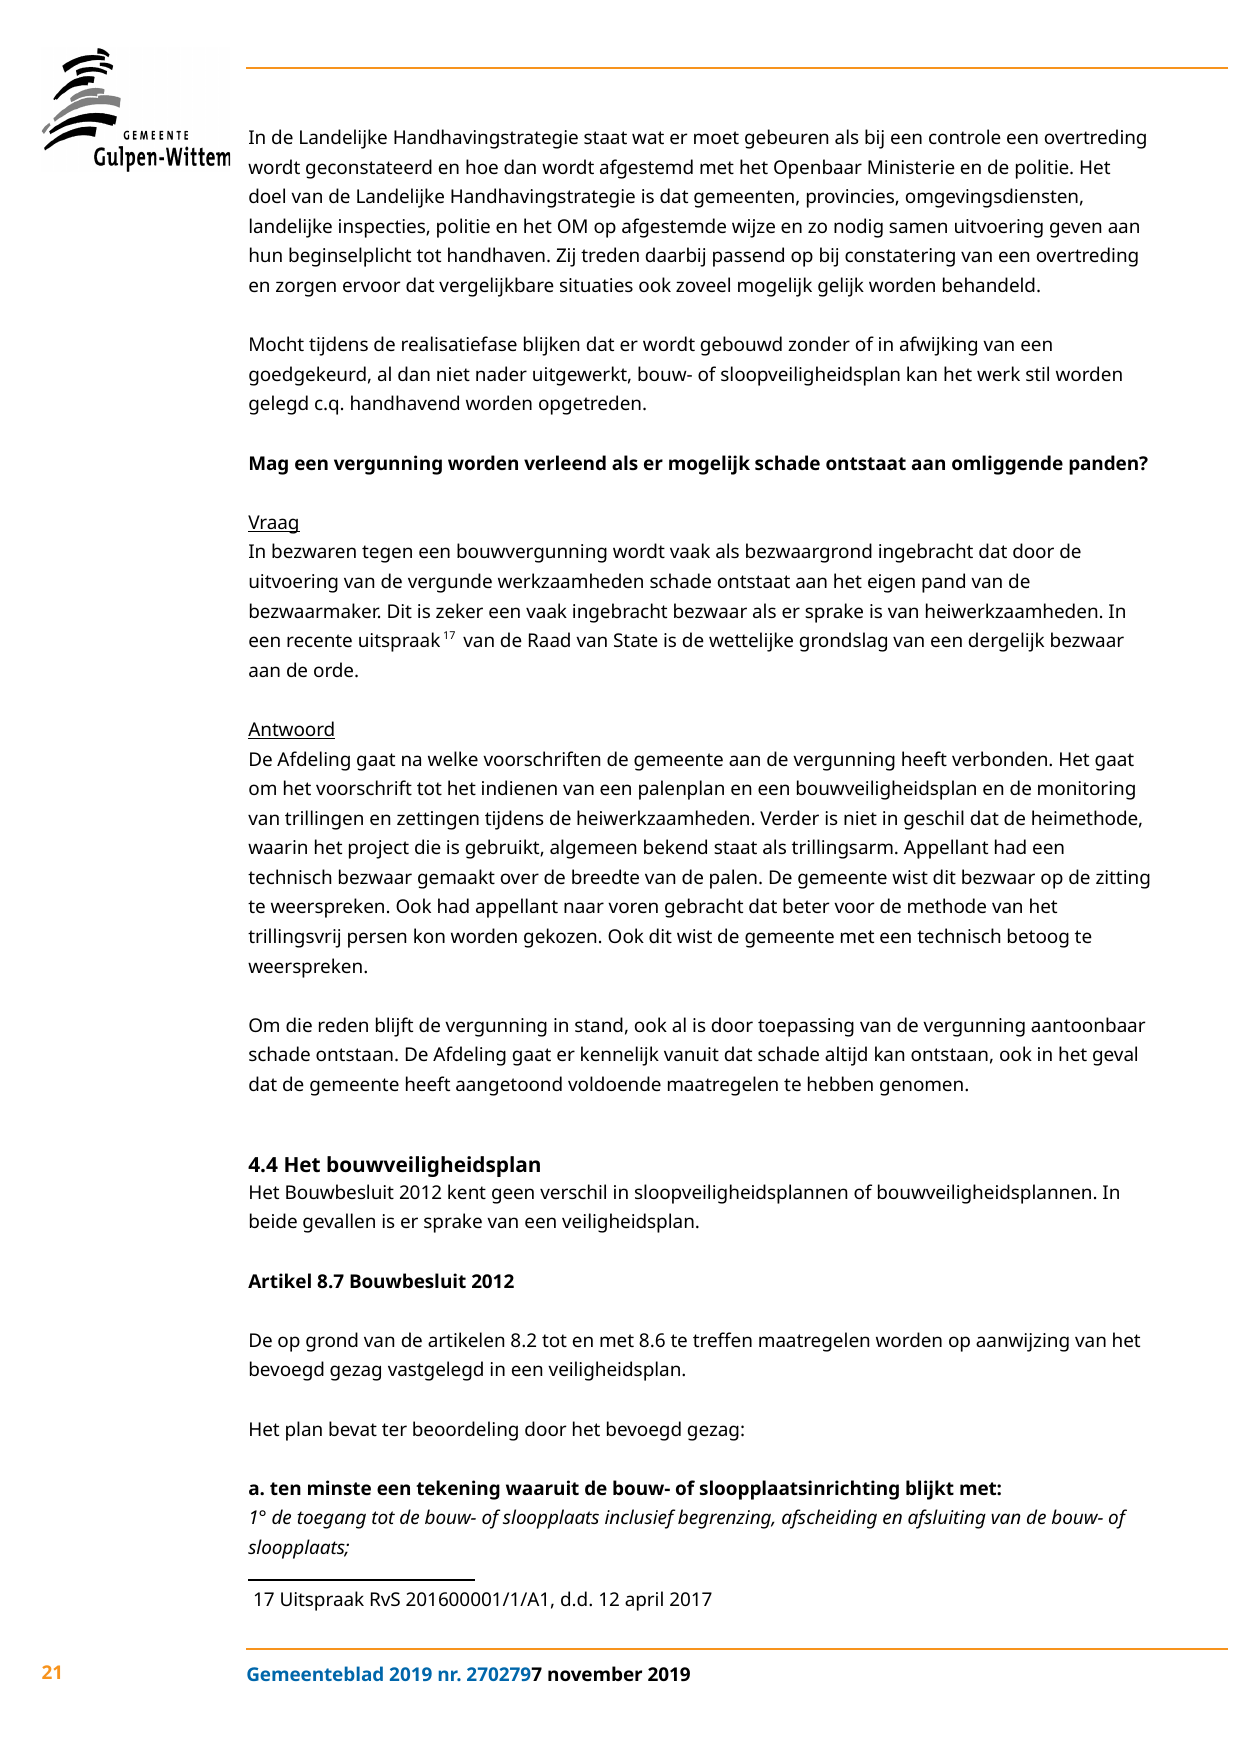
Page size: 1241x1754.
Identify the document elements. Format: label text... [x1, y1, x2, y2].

text Het Bouwbesluit 2012 kent geen verschil in sloopveiligheidsplannen of bouwveiligheidsplannen. In beide gevallen is er sprake van een veiligheidsplan. [248, 1179, 1152, 1234]
table_header Mag een vergunning worden verleend als er mogelijk schade ontstaat aan omliggende panden? Vraag In bezwaren tegen een bouwvergunning wordt vaak als bezwaargrond ingebracht dat door de uitvoering van de vergunde werkzaamheden schade ontstaat aan het eigen pand van de bezwaarmaker. Dit is zeker een vaak ingebracht bezwaar als er sprake is van heiwerkzaamheden. In een recente uitspraak van de Raad van State is de wettelijke grondslag van een dergelijk bezwaar aan de orde. Antwoord De Afdeling gaat na welke voorschriften de gemeente aan de vergunning heeft verbonden. Het gaat om het voorschrift tot het indienen van een palenplan en een bouwveiligheidsplan en de monitoring van trillingen en zettingen tijdens de heiwerkzaamheden. Verder is niet in geschil dat de heimethode, waarin het project die is gebruikt, algemeen bekend staat als trillingsarm. Appellant had een technisch bezwaar gemaakt over de breedte van de palen. De gemeente wist dit bezwaar op de zitting te weerspreken. Ook had appellant naar voren gebracht dat beter voor de methode van het trillingsvrij persen kon worden gekozen. Ook dit wist de gemeente met een technisch betoog te weerspreken. Om die reden blijft de vergunning in stand, ook al is door toepassing van de vergunning aantoonbaar schade ontstaan. De Afdeling gaat er kennelijk vanuit dat schade altijd kan ontstaan, ook in het geval dat de gemeente heeft aangetoond voldoende maatregelen te hebben genomen. [248, 450, 1152, 1097]
text 4.4 Het bouwveiligheidsplan [248, 1151, 1152, 1179]
table_header Artikel 8.7 Bouwbesluit 2012 De op grond van de artikelen 8.2 tot en met 8.6 te treffen maatregelen worden op aanwijzing van het bevoegd gezag vastgelegd in een veiligheidsplan. Het plan bevat ter beoordeling door het bevoegd gezag: a. ten minste een tekening waaruit de bouw- of sloopplaatsinrichting blijkt met: 1° de toegang tot de bouw- of sloopplaats inclusief begrenzing, afscheiding en afsluiting van de bouw- of sloopplaats; [248, 1268, 1152, 1560]
picture [41, 47, 231, 172]
text Mocht tijdens de realisatiefase blijken dat er wordt gebouwd zonder of in afwijking van een goedgekeurd, al dan niet nader uitgewerkt, bouw- of sloopveiligheidsplan kan het werk stil worden gelegd c.q. handhavend worden opgetreden. [248, 331, 1152, 416]
text In de Landelijke Handhavingstrategie staat wat er moet gebeuren als bij een controle een overtreding wordt geconstateerd en hoe dan wordt afgestemd met het Openbaar Ministerie en de politie. Het doel van de Landelijke Handhavingstrategie is dat gemeenten, provincies, omgevingsdiensten, landelijke inspecties, politie en het OM op afgestemde wijze en zo nodig samen uitvoering geven aan hun beginselplicht tot handhaven. Zij treden daarbij passend op bij constatering van een overtreding en zorgen ervoor dat vergelijkbare situaties ook zoveel mogelijk gelijk worden behandeld. [248, 124, 1152, 298]
